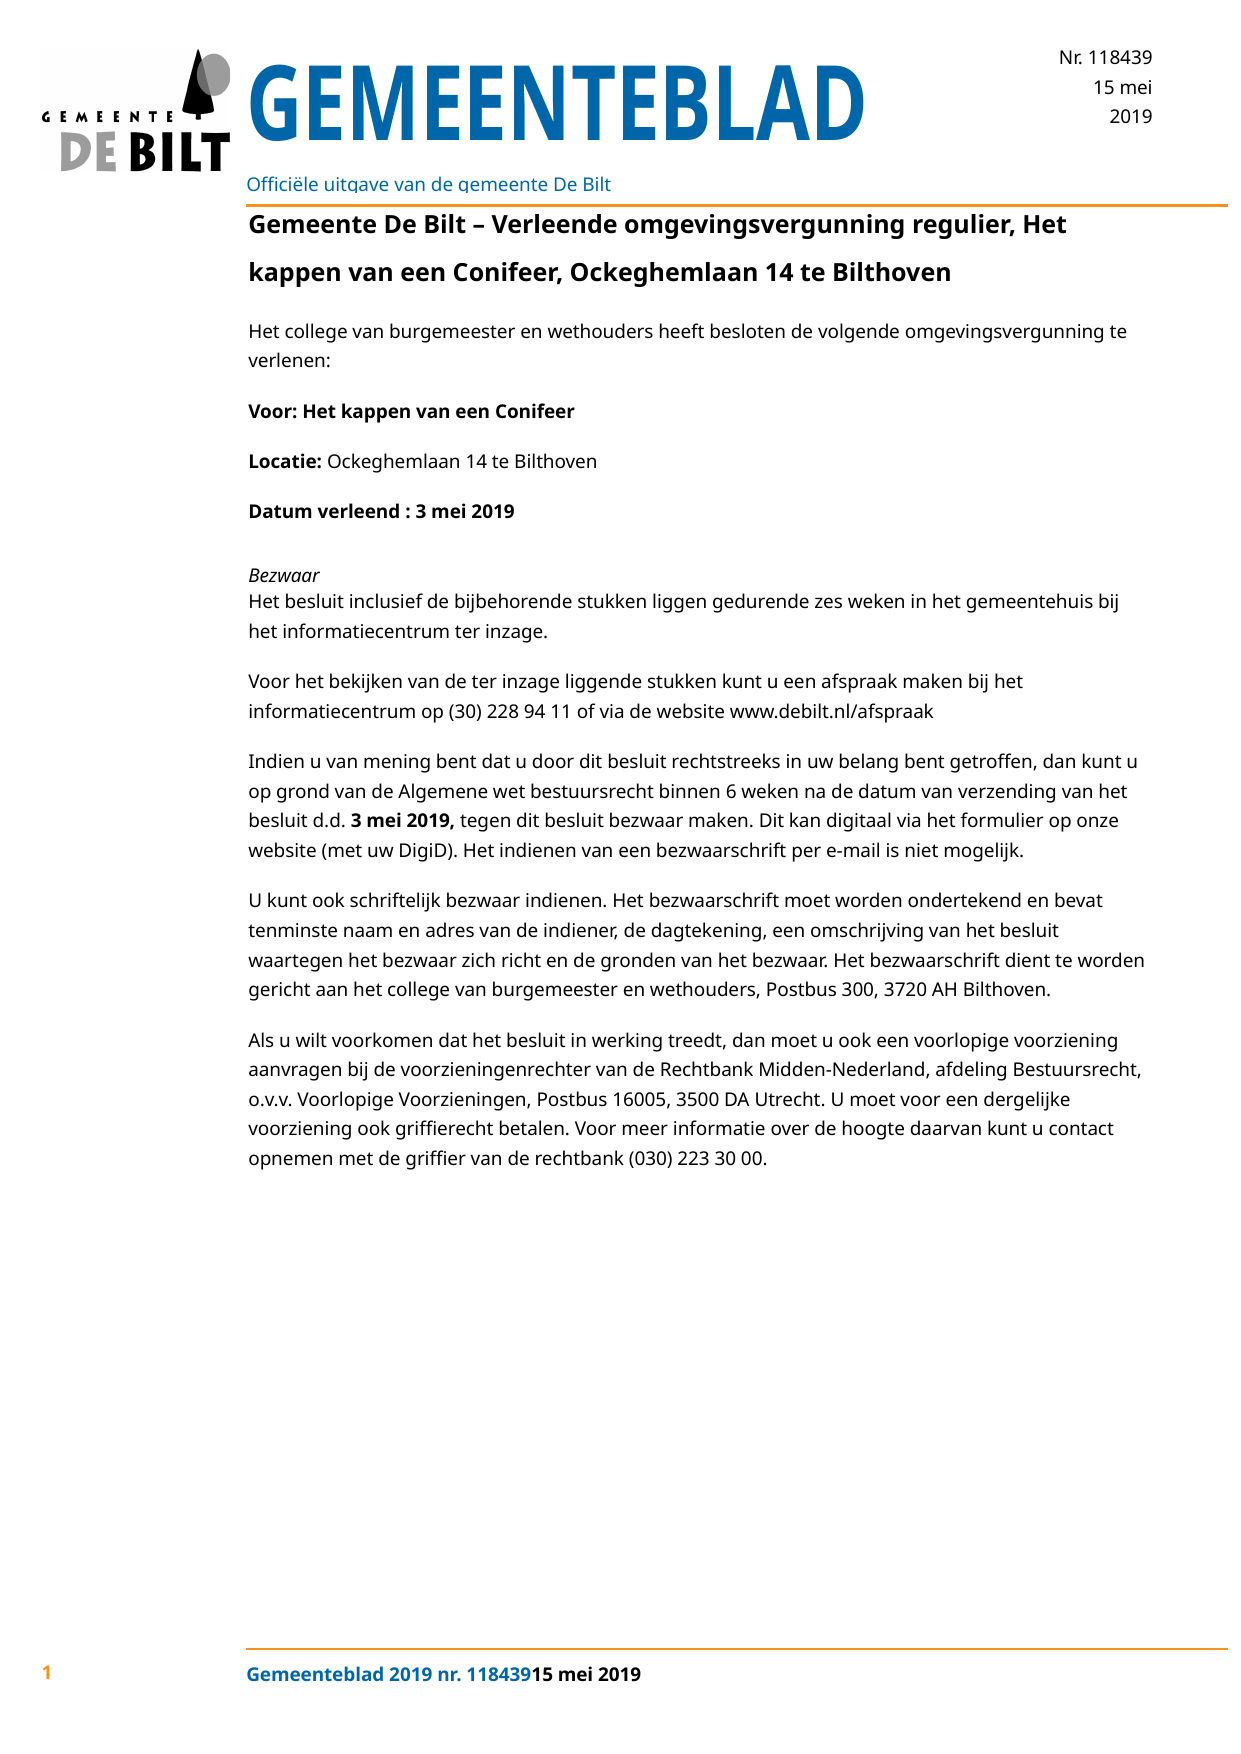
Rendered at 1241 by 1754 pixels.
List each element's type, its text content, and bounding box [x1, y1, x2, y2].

text Het college van burgemeester en wethouders heeft besloten de volgende omgevingsvergunning te verlenen: [248, 318, 1152, 373]
text Gemeente De Bilt – Verleende omgevingsvergunning regulier, Het kappen van een Conifeer, Ockeghemlaan 14 te Bilthoven [248, 207, 1152, 288]
text Datum verleend : 3 mei 2019 [248, 499, 1152, 524]
text U kunt ook schriftelijk bezwaar indienen. Het bezwaarschrift moet worden ondertekend en bevat tenminste naam en adres van de indiener, de dagtekening, een omschrijving van het besluit waartegen het bezwaar zich richt en de gronden van het bezwaar. Het bezwaarschrift dient te worden gericht aan het college van burgemeester en wethouders, Postbus 300, 3720 AH Bilthoven. [248, 888, 1152, 1002]
text Voor het bekijken van de ter inzage liggende stukken kunt u een afspraak maken bij het informatiecentrum op (30) 228 94 11 of via de website www.debilt.nl/afspraak [248, 668, 1152, 724]
text Het besluit inclusief de bijbehorende stukken liggen gedurende zes weken in het gemeentehuis bij het informatiecentrum ter inzage. [248, 588, 1152, 644]
text Als u wilt voorkomen dat het besluit in werking treedt, dan moet u ook een voorlopige voorziening aanvragen bij de voorzieningenrechter van de Rechtbank Midden-Nederland, afdeling Bestuursrecht, o.v.v. Voorlopige Voorzieningen, Postbus 16005, 3500 DA Utrecht. U moet voor een dergelijke voorziening ook griffierecht betalen. Voor meer informatie over de hoogte daarvan kunt u contact opnemen met de griffier van de rechtbank (030) 223 30 00. [248, 1027, 1152, 1171]
text Bezwaar [248, 563, 1152, 588]
picture [41, 47, 231, 172]
text Voor: Het kappen van een Conifeer [248, 398, 1152, 424]
text Indien u van mening bent dat u door dit besluit rechtstreeks in uw belang bent getroffen, dan kunt u op grond van de Algemene wet bestuursrecht binnen 6 weken na de datum van verzending van het besluit d.d. 3 mei 2019, tegen dit besluit bezwaar maken. Dit kan digitaal via het formulier op onze website (met uw DigiD). Het indienen van een bezwaarschrift per e-mail is niet mogelijk. [248, 748, 1152, 863]
text Locatie: Ockeghemlaan 14 te Bilthoven [248, 448, 1152, 474]
